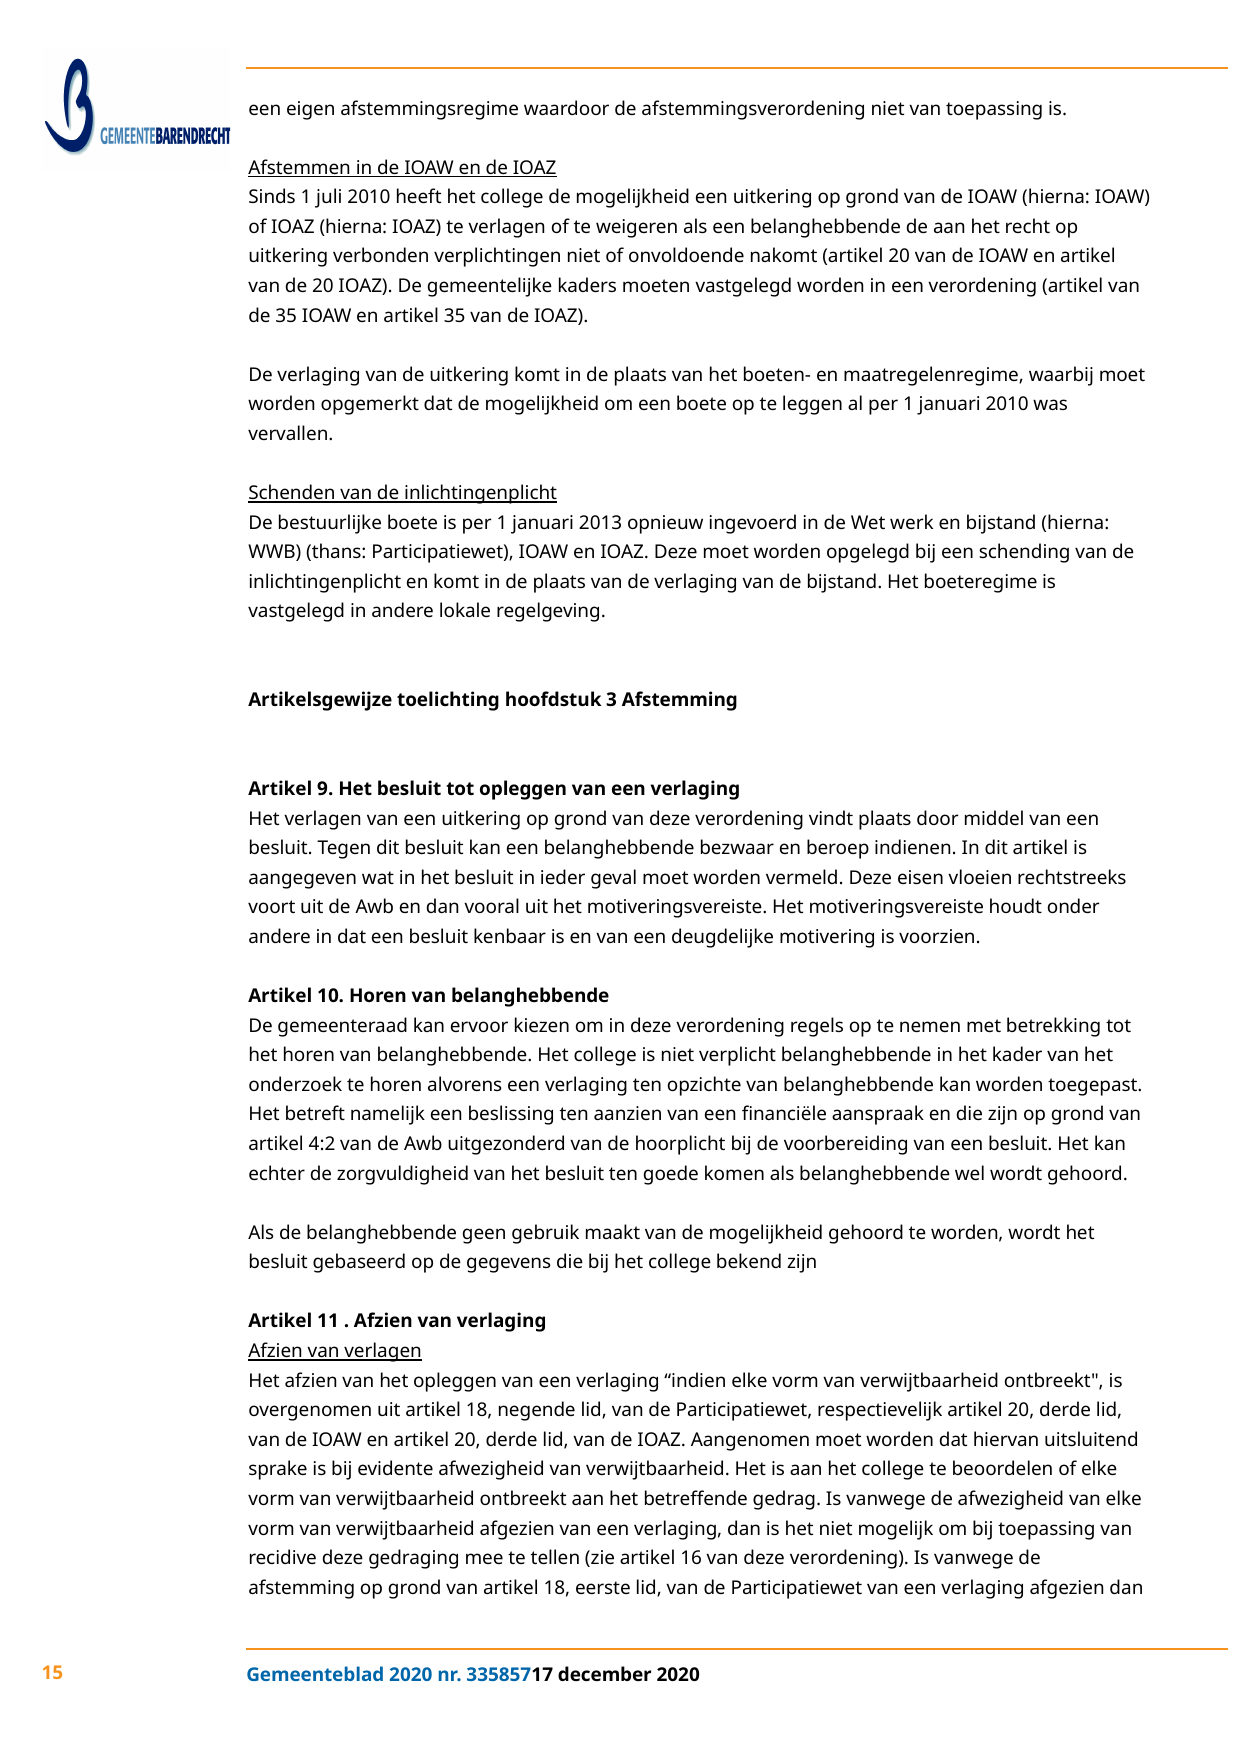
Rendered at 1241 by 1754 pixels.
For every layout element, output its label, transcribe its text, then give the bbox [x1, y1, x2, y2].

text Als de belanghebbende geen gebruik maakt van de mogelijkheid gehoord te worden, wordt het besluit gebaseerd op de gegevens die bij het college bekend zijn [248, 1219, 1152, 1274]
text De bestuurlijke boete is per 1 januari 2013 opnieuw ingevoerd in de Wet werk en bijstand (hierna: WWB) (thans: Participatiewet), IOAW en IOAZ. Deze moet worden opgelegd bij een schending van de inlichtingenplicht en komt in de plaats van de verlaging van de bijstand. Het boeteregime is vastgelegd in andere lokale regelgeving. [248, 509, 1152, 623]
text Artikel 9. Het besluit tot opleggen van een verlaging [248, 775, 1152, 801]
text een eigen afstemmingsregime waardoor de afstemmingsverordening niet van toepassing is. [248, 95, 1152, 121]
text Afzien van verlagen [248, 1337, 1152, 1363]
text De gemeenteraad kan ervoor kiezen om in deze verordening regels op te nemen met betrekking tot het horen van belanghebbende. Het college is niet verplicht belanghebbende in het kader van het onderzoek te horen alvorens een verlaging ten opzichte van belanghebbende kan worden toegepast. Het betreft namelijk een beslissing ten aanzien van een financiële aanspraak en die zijn op grond van artikel 4:2 van de Awb uitgezonderd van de hoorplicht bij de voorbereiding van een besluit. Het kan echter de zorgvuldigheid van het besluit ten goede komen als belanghebbende wel wordt gehoord. [248, 1012, 1152, 1186]
text Artikelsgewijze toelichting hoofdstuk 3 Afstemming [248, 686, 1152, 712]
text Het verlagen van een uitkering op grond van deze verordening vindt plaats door middel van een besluit. Tegen dit besluit kan een belanghebbende bezwaar en beroep indienen. In dit artikel is aangegeven wat in het besluit in ieder geval moet worden vermeld. Deze eisen vloeien rechtstreeks voort uit de Awb en dan vooral uit het motiveringsvereiste. Het motiveringsvereiste houdt onder andere in dat een besluit kenbaar is en van een deugdelijke motivering is voorzien. [248, 805, 1152, 949]
text Schenden van de inlichtingenplicht [248, 479, 1152, 505]
text Het afzien van het opleggen van een verlaging “indien elke vorm van verwijtbaarheid ontbreekt", is overgenomen uit artikel 18, negende lid, van de Participatiewet, respectievelijk artikel 20, derde lid, van de IOAW en artikel 20, derde lid, van de IOAZ. Aangenomen moet worden dat hiervan uitsluitend sprake is bij evidente afwezigheid van verwijtbaarheid. Het is aan het college te beoordelen of elke vorm van verwijtbaarheid ontbreekt aan het betreffende gedrag. Is vanwege de afwezigheid van elke vorm van verwijtbaarheid afgezien van een verlaging, dan is het niet mogelijk om bij toepassing van recidive deze gedraging mee te tellen (zie artikel 16 van deze verordening). Is vanwege de afstemming op grond van artikel 18, eerste lid, van de Participatiewet van een verlaging afgezien dan [248, 1367, 1152, 1600]
text Afstemmen in de IOAW en de IOAZ [248, 154, 1152, 180]
text Artikel 11 . Afzien van verlaging [248, 1308, 1152, 1333]
text Sinds 1 juli 2010 heeft het college de mogelijkheid een uitkering op grond van de IOAW (hierna: IOAW) of IOAZ (hierna: IOAZ) te verlagen of te weigeren als een belanghebbende de aan het recht op uitkering verbonden verplichtingen niet of onvoldoende nakomt (artikel 20 van de IOAW en artikel van de 20 IOAZ). De gemeentelijke kaders moeten vastgelegd worden in een verordening (artikel van de 35 IOAW en artikel 35 van de IOAZ). [248, 183, 1152, 328]
picture [41, 47, 231, 172]
text Artikel 10. Horen van belanghebbende [248, 982, 1152, 1008]
text De verlaging van de uitkering komt in de plaats van het boeten- en maatregelenregime, waarbij moet worden opgemerkt dat de mogelijkheid om een boete op te leggen al per 1 januari 2010 was vervallen. [248, 361, 1152, 446]
